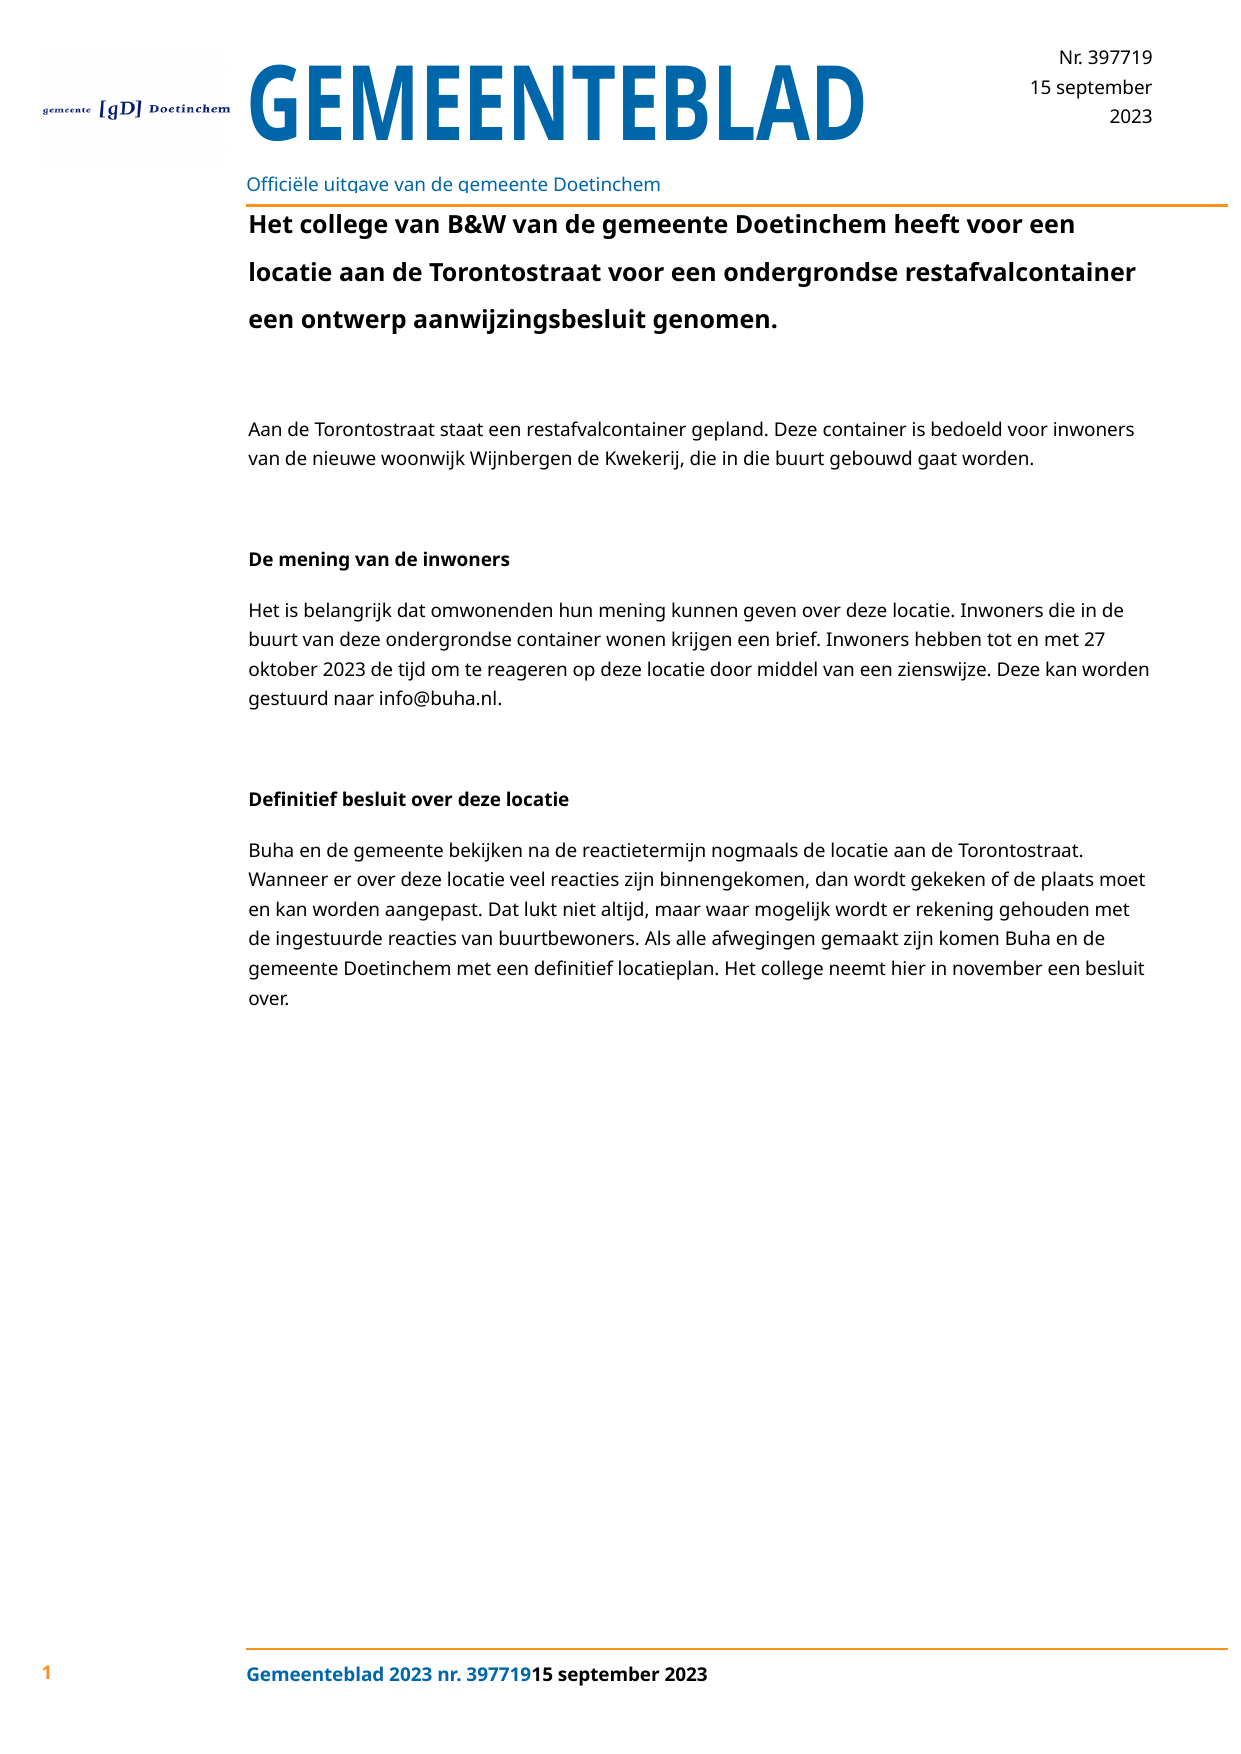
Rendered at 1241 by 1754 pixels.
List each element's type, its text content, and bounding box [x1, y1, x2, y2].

text Het college van B&W van de gemeente Doetinchem heeft voor een locatie aan de Torontostraat voor een ondergrondse restafvalcontainer een ontwerp aanwijzingsbesluit genomen. [248, 207, 1152, 336]
text De mening van de inwoners [248, 546, 1152, 572]
text Buha en de gemeente bekijken na de reactietermijn nogmaals de locatie aan de Torontostraat. Wanneer er over deze locatie veel reacties zijn binnengekomen, dan wordt gekeken of de plaats moet en kan worden aangepast. Dat lukt niet altijd, maar waar mogelijk wordt er rekening gehouden met de ingestuurde reacties van buurtbewoners. Als alle afwegingen gemaakt zijn komen Buha en de gemeente Doetinchem met een definitief locatieplan. Het college neemt hier in november een besluit over. [248, 837, 1152, 1010]
text Aan de Torontostraat staat een restafvalcontainer gepland. Deze container is bedoeld voor inwoners van de nieuwe woonwijk Wijnbergen de Kwekerij, die in die buurt gebouwd gaat worden. [248, 416, 1152, 471]
text Het is belangrijk dat omwonenden hun mening kunnen geven over deze locatie. Inwoners die in de buurt van deze ondergrondse container wonen krijgen een brief. Inwoners hebben tot en met 27 oktober 2023 de tijd om te reageren op deze locatie door middel van een zienswijze. Deze kan worden gestuurd naar info@buha.nl. [248, 597, 1152, 711]
text Definitief besluit over deze locatie [248, 786, 1152, 812]
picture [41, 47, 231, 172]
